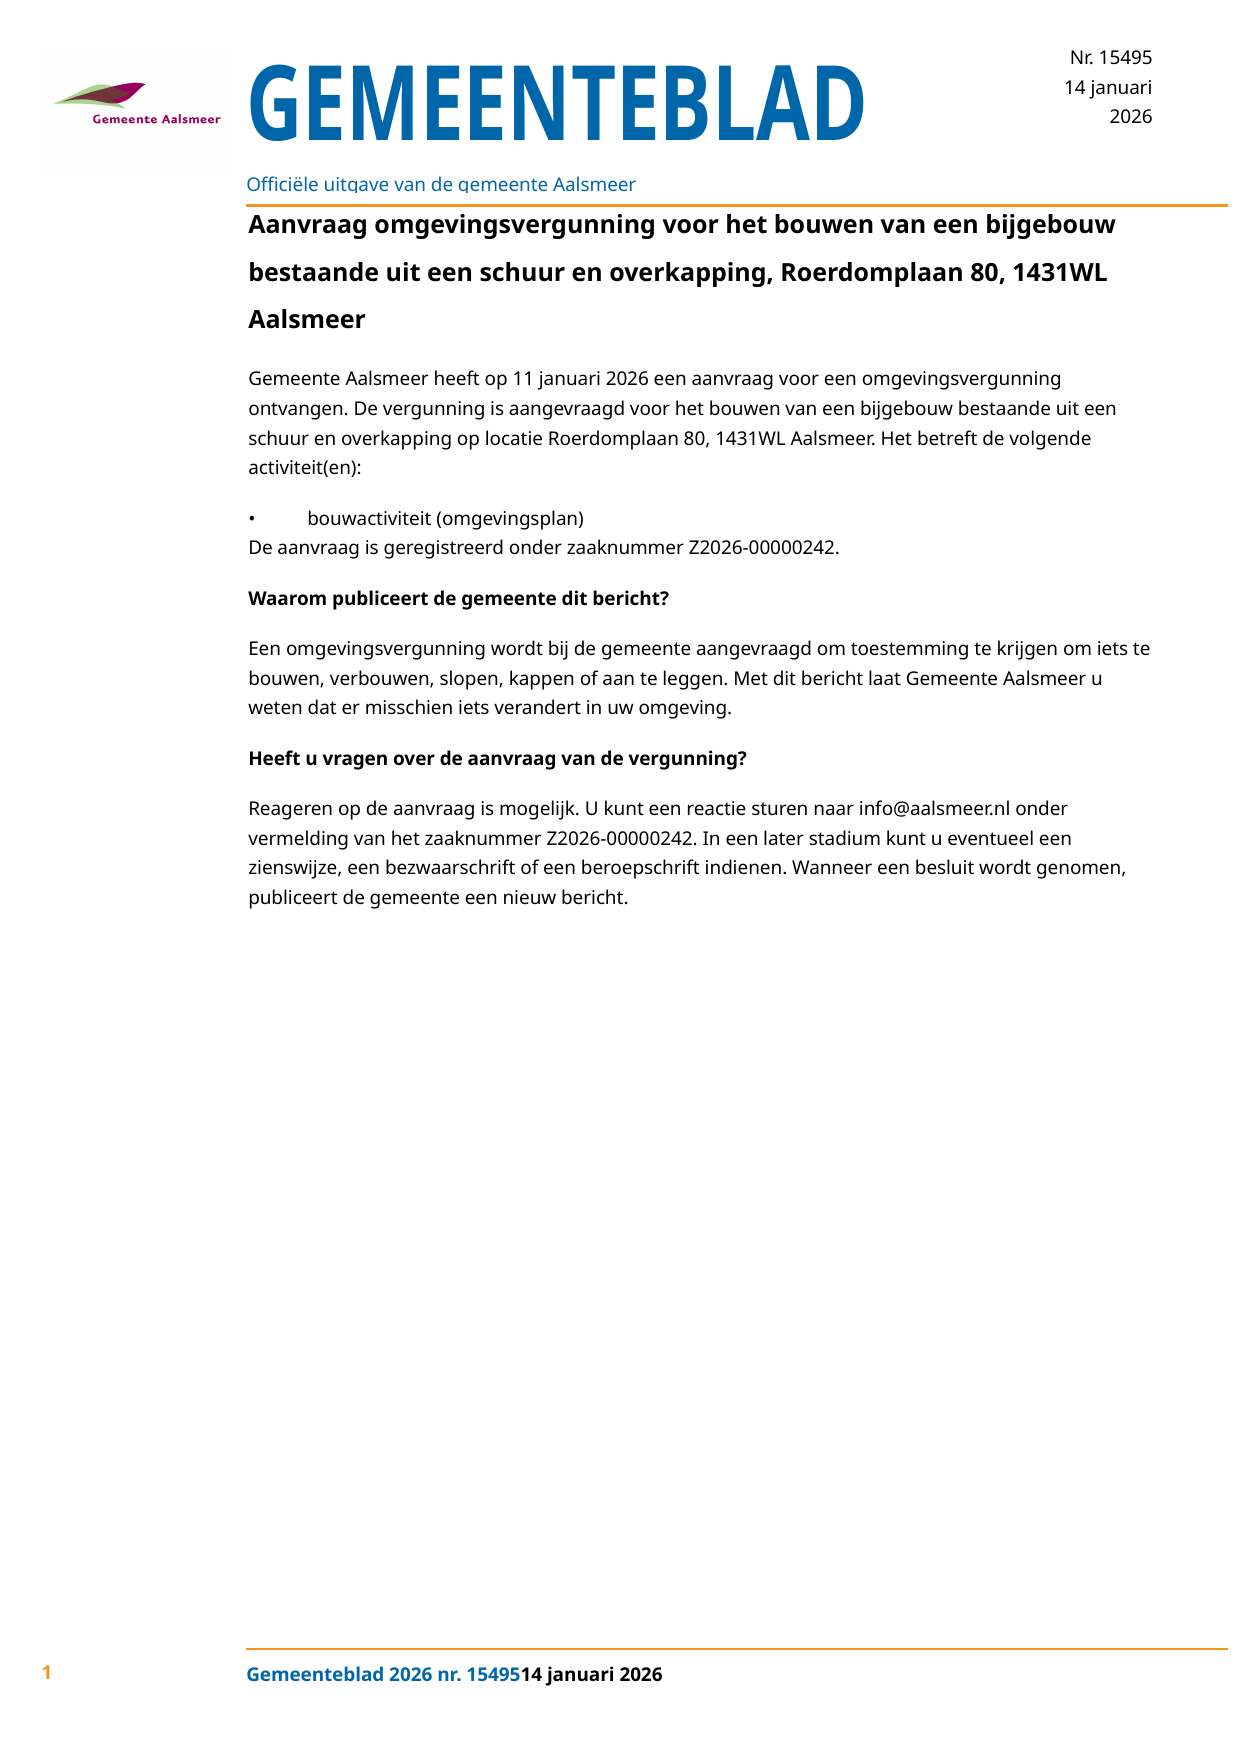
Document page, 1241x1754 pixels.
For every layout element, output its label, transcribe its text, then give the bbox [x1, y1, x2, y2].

text De aanvraag is geregistreerd onder zaaknummer Z2026-00000242. [248, 534, 1152, 560]
text Gemeente Aalsmeer heeft op 11 januari 2026 een aanvraag voor een omgevingsvergunning ontvangen. De vergunning is aangevraagd voor het bouwen van een bijgebouw bestaande uit een schuur en overkapping op locatie Roerdomplaan 80, 1431WL Aalsmeer. Het betreft de volgende activiteit(en): [248, 366, 1152, 480]
text Aanvraag omgevingsvergunning voor het bouwen van een bijgebouw bestaande uit een schuur en overkapping, Roerdomplaan 80, 1431WL Aalsmeer [248, 207, 1152, 336]
text Reageren op de aanvraag is mogelijk. U kunt een reactie sturen naar info@aalsmeer.nl onder vermelding van het zaaknummer Z2026-00000242. In een later stadium kunt u eventueel een zienswijze, een bezwaarschrift of een beroepschrift indienen. Wanneer een besluit wordt genomen, publiceert de gemeente een nieuw bericht. [248, 795, 1152, 909]
picture [41, 47, 231, 172]
text Waarom publiceert de gemeente dit bericht? [248, 585, 1152, 610]
text Heeft u vragen over de aanvraag van de vergunning? [248, 745, 1152, 770]
text Een omgevingsvergunning wordt bij de gemeente aangevraagd om toestemming te krijgen om iets te bouwen, verbouwen, slopen, kappen of aan te leggen. Met dit bericht laat Gemeente Aalsmeer u weten dat er misschien iets verandert in uw omgeving. [248, 635, 1152, 720]
list bouwactiviteit (omgevingsplan) [248, 505, 1152, 530]
